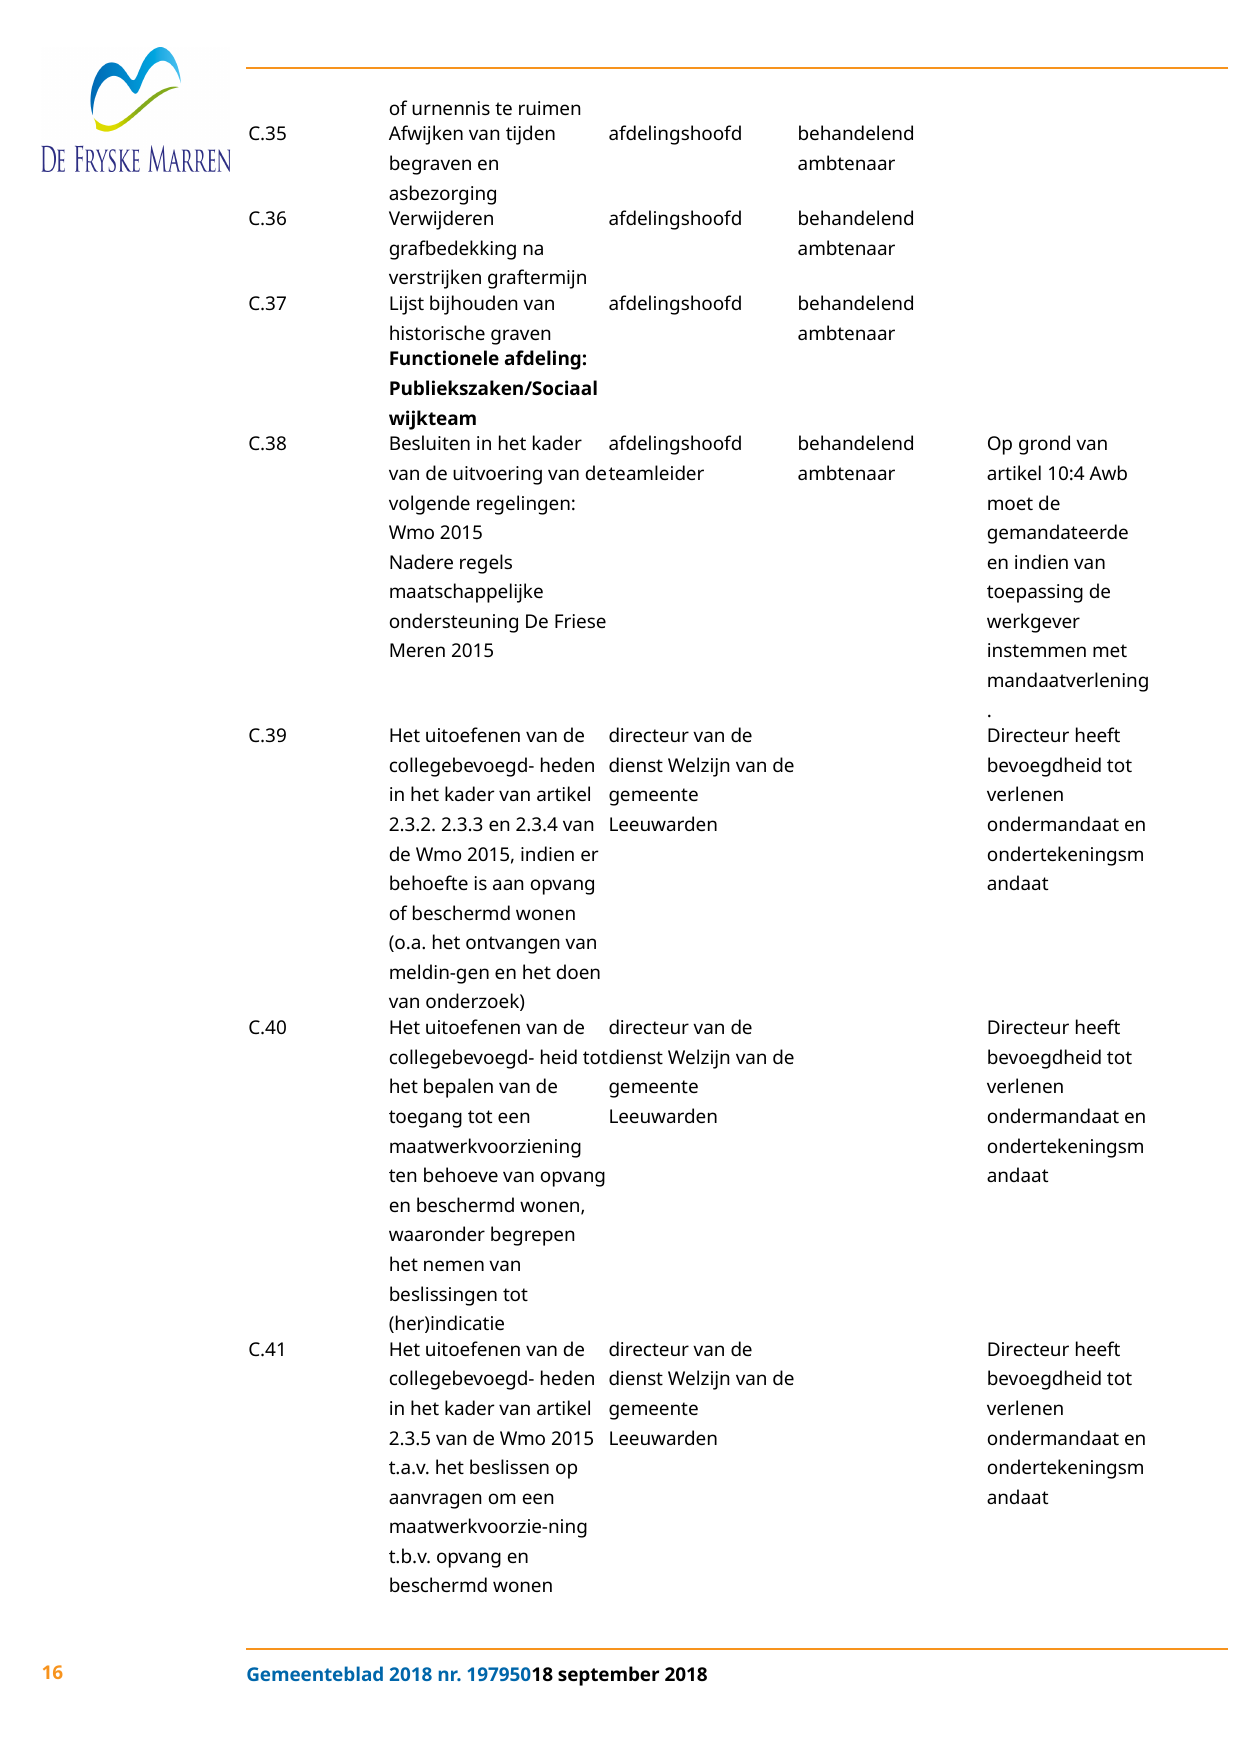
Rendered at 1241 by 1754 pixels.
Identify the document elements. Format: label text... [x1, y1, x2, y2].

table_cell of urnennis te ruimen [389, 95, 608, 121]
table_cell afdelingshoofd [608, 205, 797, 290]
table_cell Afwijken van tijden begraven en asbezorging [389, 121, 608, 205]
table_cell Directeur heeft bevoegdheid tot verlenen ondermandaat en ondertekeningsmandaat [987, 1336, 1152, 1598]
table_cell C.35 [248, 121, 388, 205]
table_cell afdelingshoofd [608, 290, 797, 346]
table_cell [798, 346, 987, 431]
table_cell C.40 [248, 1015, 388, 1336]
table_cell Besluiten in het kader van de uitvoering van de volgende regelingen: Wmo 2015 Nadere regels maatschappelijke ondersteuning De Friese Meren 2015 [389, 431, 608, 722]
table_cell Directeur heeft bevoegdheid tot verlenen ondermandaat en ondertekeningsmandaat [987, 1015, 1152, 1336]
table_cell behandelend ambtenaar [798, 290, 987, 346]
table_cell [987, 121, 1152, 205]
table_cell [608, 346, 797, 431]
table_cell Het uitoefenen van de collegebevoegd- heid tot het bepalen van de toegang tot een maatwerkvoorziening ten behoeve van opvang en beschermd wonen, waaronder begrepen het nemen van beslissingen tot (her)indicatie [389, 1015, 608, 1336]
table_cell behandelend ambtenaar [798, 121, 987, 205]
table_cell [987, 205, 1152, 290]
table_cell Verwijderen grafbedekking na verstrijken graftermijn [389, 205, 608, 290]
table_cell [987, 346, 1152, 431]
table_cell Op grond van artikel 10:4 Awb moet de gemandateerde en indien van toepassing de werkgever instemmen met mandaatverlening. [987, 431, 1152, 722]
table_cell Lijst bijhouden van historische graven [389, 290, 608, 346]
table_cell afdelingshoofd teamleider [608, 431, 797, 722]
table_cell [248, 346, 388, 431]
table_cell [798, 95, 987, 121]
table_cell directeur van de dienst Welzijn van de gemeente Leeuwarden [608, 1336, 797, 1598]
table_cell [248, 95, 388, 121]
table_cell C.36 [248, 205, 388, 290]
table_cell behandelend ambtenaar [798, 205, 987, 290]
table_cell C.38 [248, 431, 388, 722]
table_cell C.37 [248, 290, 388, 346]
table_cell C.41 [248, 1336, 388, 1598]
table_cell [987, 95, 1152, 121]
table_cell [987, 290, 1152, 346]
table_cell Functionele afdeling: Publiekszaken/Sociaal wijkteam [389, 346, 608, 431]
table_cell directeur van de dienst Welzijn van de gemeente Leeuwarden [608, 723, 797, 1014]
table_cell directeur van de dienst Welzijn van de gemeente Leeuwarden [608, 1015, 797, 1336]
table_cell Directeur heeft bevoegdheid tot verlenen ondermandaat en ondertekeningsmandaat [987, 723, 1152, 1014]
table_cell [798, 723, 987, 1014]
table_cell Het uitoefenen van de collegebevoegd- heden in het kader van artikel 2.3.2. 2.3.3 en 2.3.4 van de Wmo 2015, indien er behoefte is aan opvang of beschermd wonen (o.a. het ontvangen van meldin-gen en het doen van onderzoek) [389, 723, 608, 1014]
table_cell [608, 95, 797, 121]
table_cell [798, 1336, 987, 1598]
table_cell [798, 1015, 987, 1336]
picture [41, 47, 231, 172]
table_cell Het uitoefenen van de collegebevoegd- heden in het kader van artikel 2.3.5 van de Wmo 2015 t.a.v. het beslissen op aanvragen om een maatwerkvoorzie-ning t.b.v. opvang en beschermd wonen [389, 1336, 608, 1598]
table_cell behandelend ambtenaar [798, 431, 987, 722]
table_cell C.39 [248, 723, 388, 1014]
table_cell afdelingshoofd [608, 121, 797, 205]
